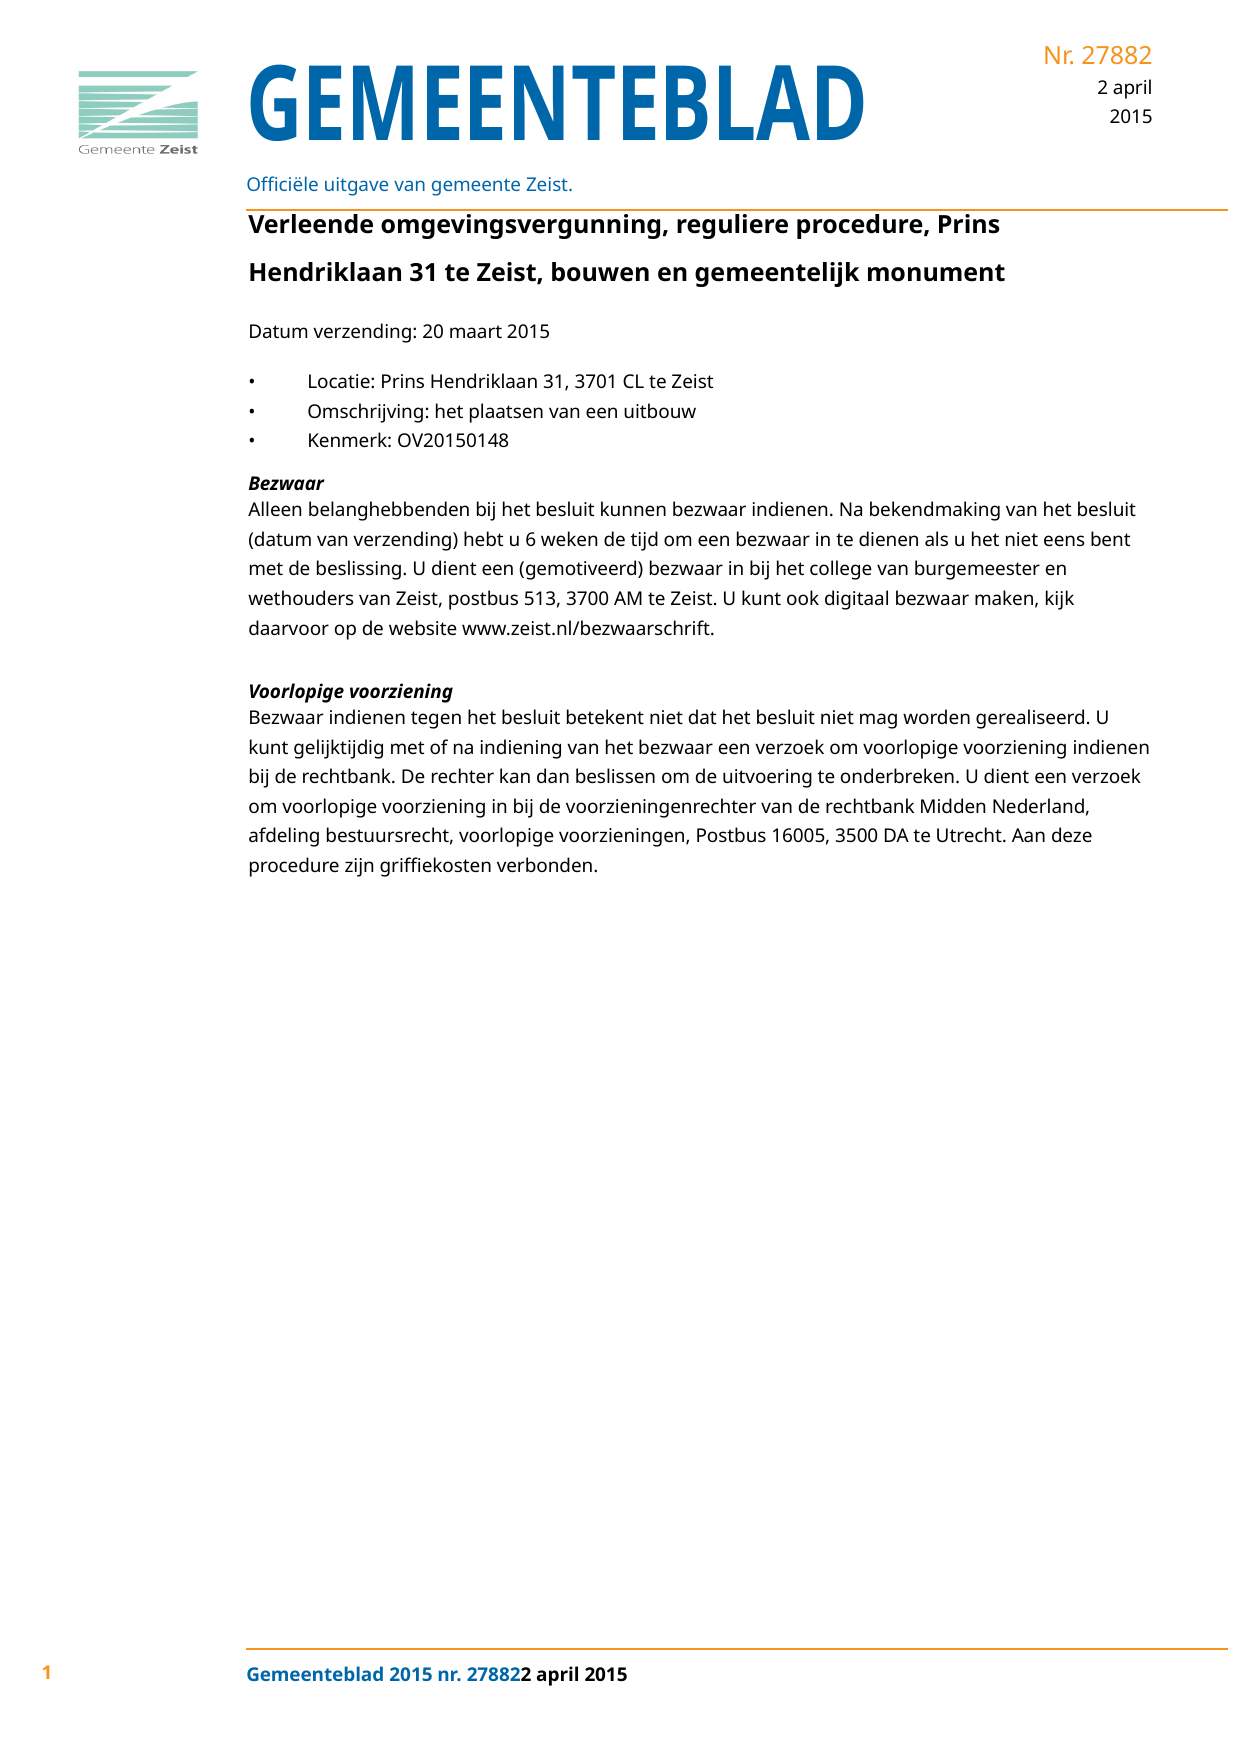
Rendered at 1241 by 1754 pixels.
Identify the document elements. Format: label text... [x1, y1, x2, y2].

text Datum verzending: 20 maart 2015 [248, 318, 1152, 344]
text Bezwaar [248, 471, 1152, 496]
list Kenmerk: OV20150148 [248, 427, 1152, 453]
list Locatie: Prins Hendriklaan 31, 3701 CL te Zeist [248, 368, 1152, 394]
text Voorlopige voorziening [248, 679, 1152, 704]
text Alleen belanghebbenden bij het besluit kunnen bezwaar indienen. Na bekendmaking van het besluit (datum van verzending) hebt u 6 weken de tijd om een bezwaar in te dienen als u het niet eens bent met de beslissing. U dient een (gemotiveerd) bezwaar in bij het college van burgemeester en wethouders van Zeist, postbus 513, 3700 AM te Zeist. U kunt ook digitaal bezwaar maken, kijk daarvoor op de website www.zeist.nl/bezwaarschrift. [248, 496, 1152, 640]
list Omschrijving: het plaatsen van een uitbouw [248, 398, 1152, 424]
picture [41, 47, 231, 172]
text Verleende omgevingsvergunning, reguliere procedure, Prins Hendriklaan 31 te Zeist, bouwen en gemeentelijk monument [248, 211, 1152, 288]
text Bezwaar indienen tegen het besluit betekent niet dat het besluit niet mag worden gerealiseerd. U kunt gelijktijdig met of na indiening van het bezwaar een verzoek om voorlopige voorziening indienen bij de rechtbank. De rechter kan dan beslissen om de uitvoering te onderbreken. U dient een verzoek om voorlopige voorziening in bij de voorzieningenrechter van de rechtbank Midden Nederland, afdeling bestuursrecht, voorlopige voorzieningen, Postbus 16005, 3500 DA te Utrecht. Aan deze procedure zijn griffiekosten verbonden. [248, 704, 1152, 878]
